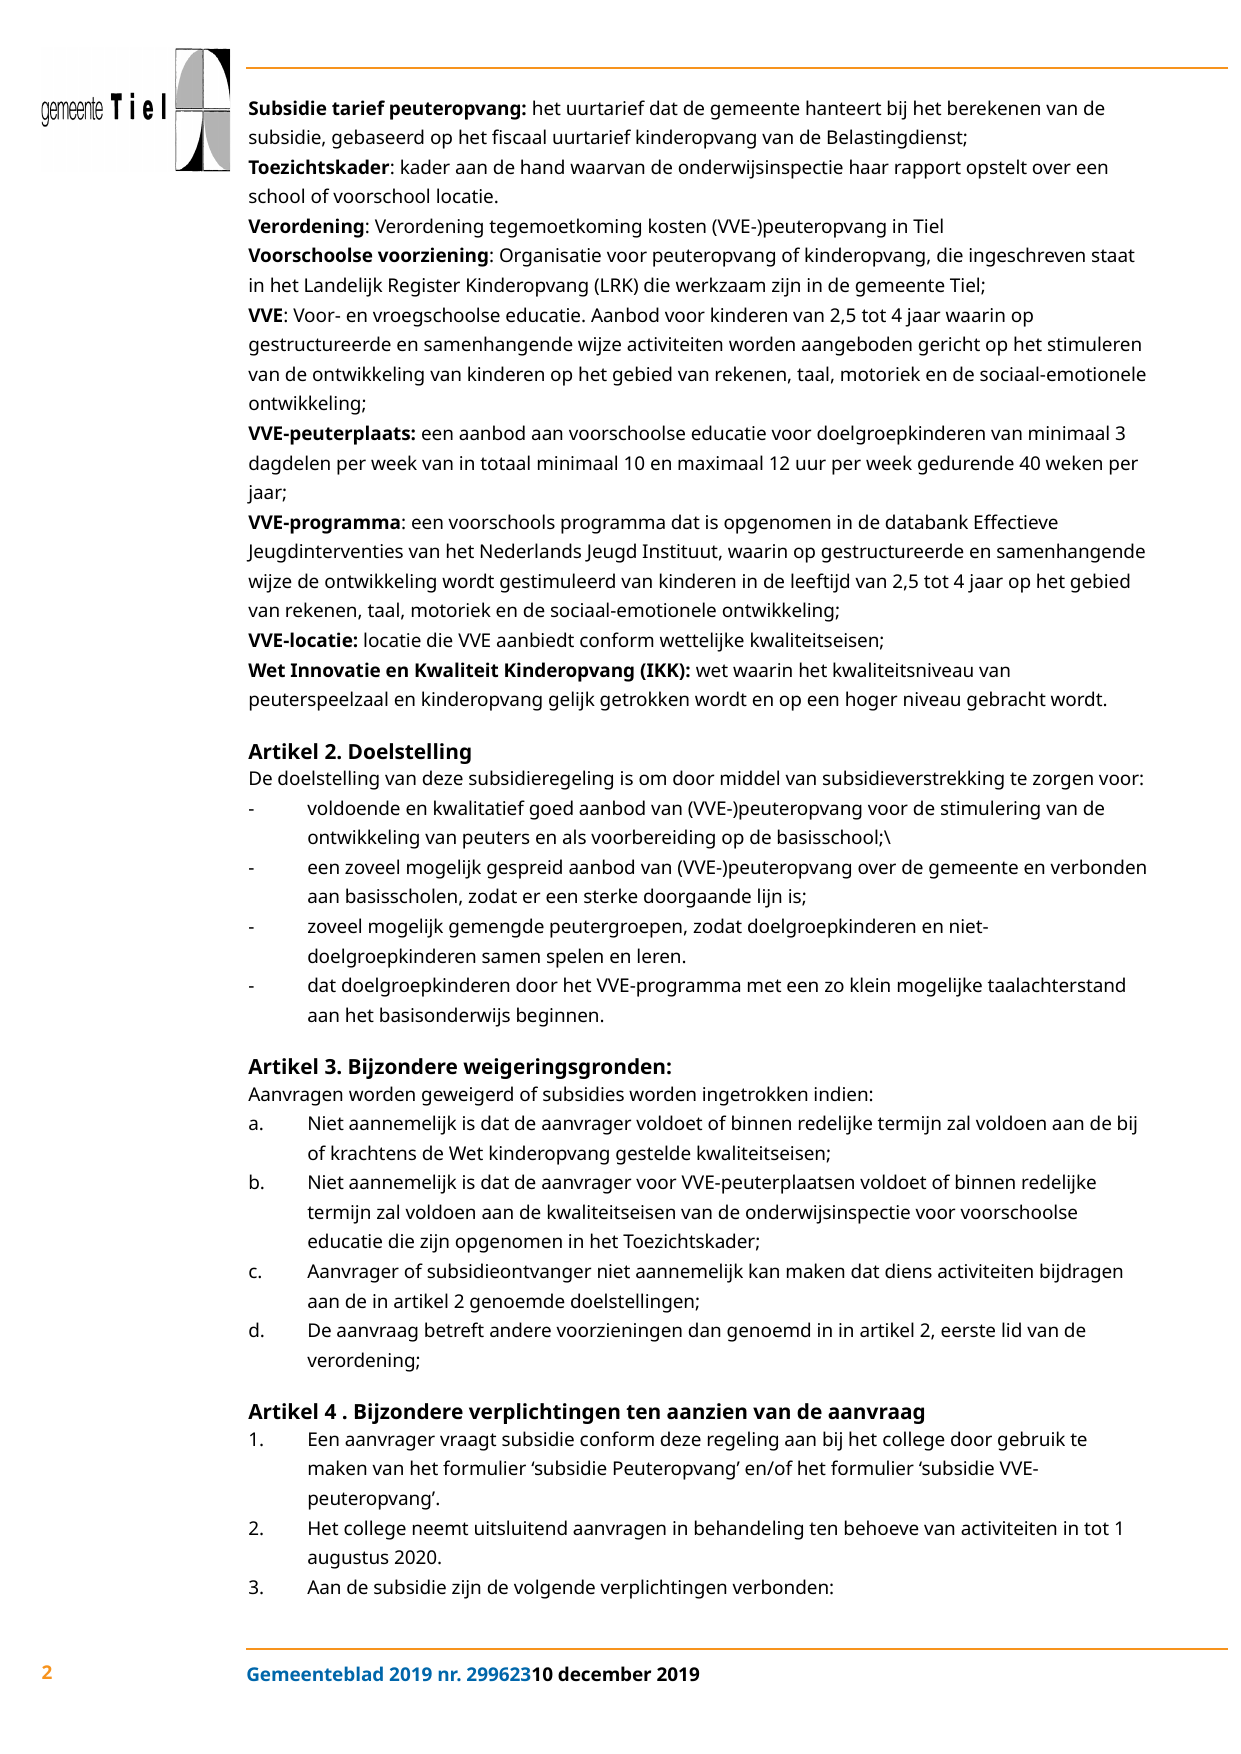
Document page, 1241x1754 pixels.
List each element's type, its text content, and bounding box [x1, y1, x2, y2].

list zoveel mogelijk gemengde peutergroepen, zodat doelgroepkinderen en niet-doelgroepkinderen samen spelen en leren. [248, 913, 1152, 968]
list Een aanvrager vraagt subsidie conform deze regeling aan bij het college door gebruik te maken van het formulier ‘subsidie Peuteropvang’ en/of het formulier ‘subsidie VVE-peuteropvang’. [248, 1426, 1152, 1511]
list Het college neemt uitsluitend aanvragen in behandeling ten behoeve van activiteiten in tot 1 augustus 2020. [248, 1515, 1152, 1570]
text De doelstelling van deze subsidieregeling is om door middel van subsidieverstrekking te zorgen voor: [248, 765, 1152, 791]
text Artikel 2. Doelstelling [248, 737, 1152, 765]
list dat doelgroepkinderen door het VVE-programma met een zo klein mogelijke taalachterstand aan het basisonderwijs beginnen. [248, 972, 1152, 1028]
text Verordening: Verordening tegemoetkoming kosten (VVE-)peuteropvang in Tiel [248, 213, 1152, 239]
text Subsidie tarief peuteropvang: het uurtarief dat de gemeente hanteert bij het berekenen van de subsidie, gebaseerd op het fiscaal uurtarief kinderopvang van de Belastingdienst; [248, 95, 1152, 150]
list De aanvraag betreft andere voorzieningen dan genoemd in in artikel 2, eerste lid van de verordening; [248, 1317, 1152, 1373]
text Toezichtskader: kader aan de hand waarvan de onderwijsinspectie haar rapport opstelt over een school of voorschool locatie. [248, 154, 1152, 209]
text VVE-locatie: locatie die VVE aanbiedt conform wettelijke kwaliteitseisen; [248, 627, 1152, 653]
text Artikel 4 . Bijzondere verplichtingen ten aanzien van de aanvraag [248, 1397, 1152, 1426]
list een zoveel mogelijk gespreid aanbod van (VVE-)peuteropvang over de gemeente en verbonden aan basisscholen, zodat er een sterke doorgaande lijn is; [248, 854, 1152, 909]
text Voorschoolse voorziening: Organisatie voor peuteropvang of kinderopvang, die ingeschreven staat in het Landelijk Register Kinderopvang (LRK) die werkzaam zijn in de gemeente Tiel; [248, 243, 1152, 298]
text VVE-programma: een voorschools programma dat is opgenomen in de databank Effectieve Jeugdinterventies van het Nederlands Jeugd Instituut, waarin op gestructureerde en samenhangende wijze de ontwikkeling wordt gestimuleerd van kinderen in de leeftijd van 2,5 tot 4 jaar op het gebied van rekenen, taal, motoriek en de sociaal-emotionele ontwikkeling; [248, 509, 1152, 623]
text VVE-peuterplaats: een aanbod aan voorschoolse educatie voor doelgroepkinderen van minimaal 3 dagdelen per week van in totaal minimaal 10 en maximaal 12 uur per week gedurende 40 weken per jaar; [248, 420, 1152, 505]
list Niet aannemelijk is dat de aanvrager voor VVE-peuterplaatsen voldoet of binnen redelijke termijn zal voldoen aan de kwaliteitseisen van de onderwijsinspectie voor voorschoolse educatie die zijn opgenomen in het Toezichtskader; [248, 1169, 1152, 1254]
list Aan de subsidie zijn de volgende verplichtingen verbonden: [248, 1574, 1152, 1599]
text VVE: Voor- en vroegschoolse educatie. Aanbod voor kinderen van 2,5 tot 4 jaar waarin op gestructureerde en samenhangende wijze activiteiten worden aangeboden gericht op het stimuleren van de ontwikkeling van kinderen op het gebied van rekenen, taal, motoriek en de sociaal-emotionele ontwikkeling; [248, 302, 1152, 416]
text Artikel 3. Bijzondere weigeringsgronden: [248, 1052, 1152, 1081]
list voldoende en kwalitatief goed aanbod van (VVE-)peuteropvang voor de stimulering van de ontwikkeling van peuters en als voorbereiding op de basisschool;\ [248, 795, 1152, 850]
text Wet Innovatie en Kwaliteit Kinderopvang (IKK): wet waarin het kwaliteitsniveau van peuterspeelzaal en kinderopvang gelijk getrokken wordt en op een hoger niveau gebracht wordt. [248, 657, 1152, 712]
list Aanvrager of subsidieontvanger niet aannemelijk kan maken dat diens activiteiten bijdragen aan de in artikel 2 genoemde doelstellingen; [248, 1258, 1152, 1314]
picture [41, 47, 231, 172]
list Niet aannemelijk is dat de aanvrager voldoet of binnen redelijke termijn zal voldoen aan de bij of krachtens de Wet kinderopvang gestelde kwaliteitseisen; [248, 1110, 1152, 1166]
text Aanvragen worden geweigerd of subsidies worden ingetrokken indien: [248, 1081, 1152, 1107]
